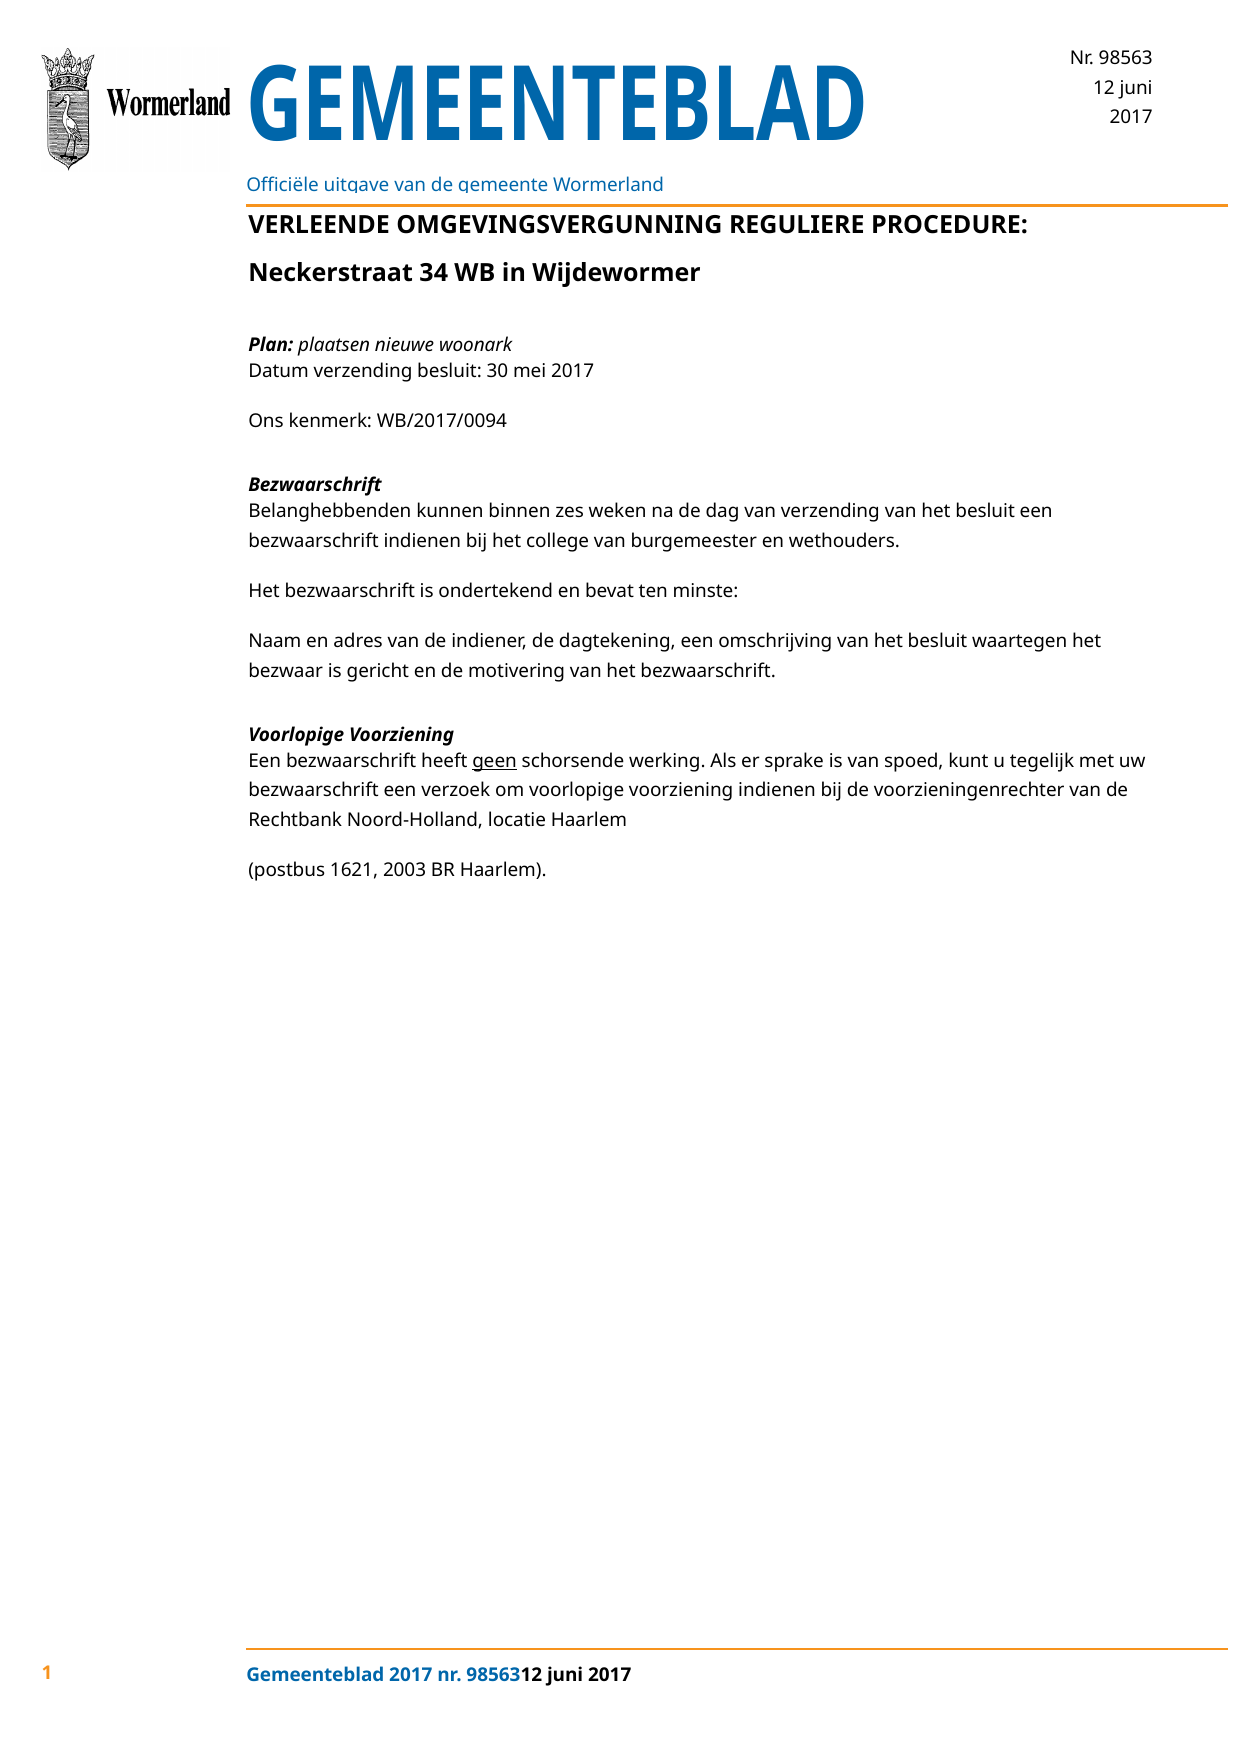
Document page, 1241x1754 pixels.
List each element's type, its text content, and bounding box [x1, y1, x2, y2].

text Naam en adres van de indiener, de dagtekening, een omschrijving van het besluit waartegen het bezwaar is gericht en de motivering van het bezwaarschrift. [248, 628, 1152, 683]
picture [41, 47, 231, 172]
text Belanghebbenden kunnen binnen zes weken na de dag van verzending van het besluit een bezwaarschrift indienen bij het college van burgemeester en wethouders. [248, 497, 1152, 553]
text Een bezwaarschrift heeft geen schorsende werking. Als er sprake is van spoed, kunt u tegelijk met uw bezwaarschrift een verzoek om voorlopige voorziening indienen bij de voorzieningenrechter van de Rechtbank Noord-Holland, locatie Haarlem [248, 747, 1152, 832]
text (postbus 1621, 2003 BR Haarlem). [248, 857, 1152, 882]
text Voorlopige Voorziening [248, 721, 1152, 747]
text VERLEENDE OMGEVINGSVERGUNNING REGULIERE PROCEDURE: Neckerstraat 34 WB in Wijdewormer [248, 207, 1152, 288]
text Datum verzending besluit: 30 mei 2017 [248, 357, 1152, 383]
text Bezwaarschrift [248, 472, 1152, 497]
text Plan: plaatsen nieuwe woonark [248, 331, 1152, 357]
text Het bezwaarschrift is ondertekend en bevat ten minste: [248, 577, 1152, 603]
text Ons kenmerk: WB/2017/0094 [248, 408, 1152, 433]
